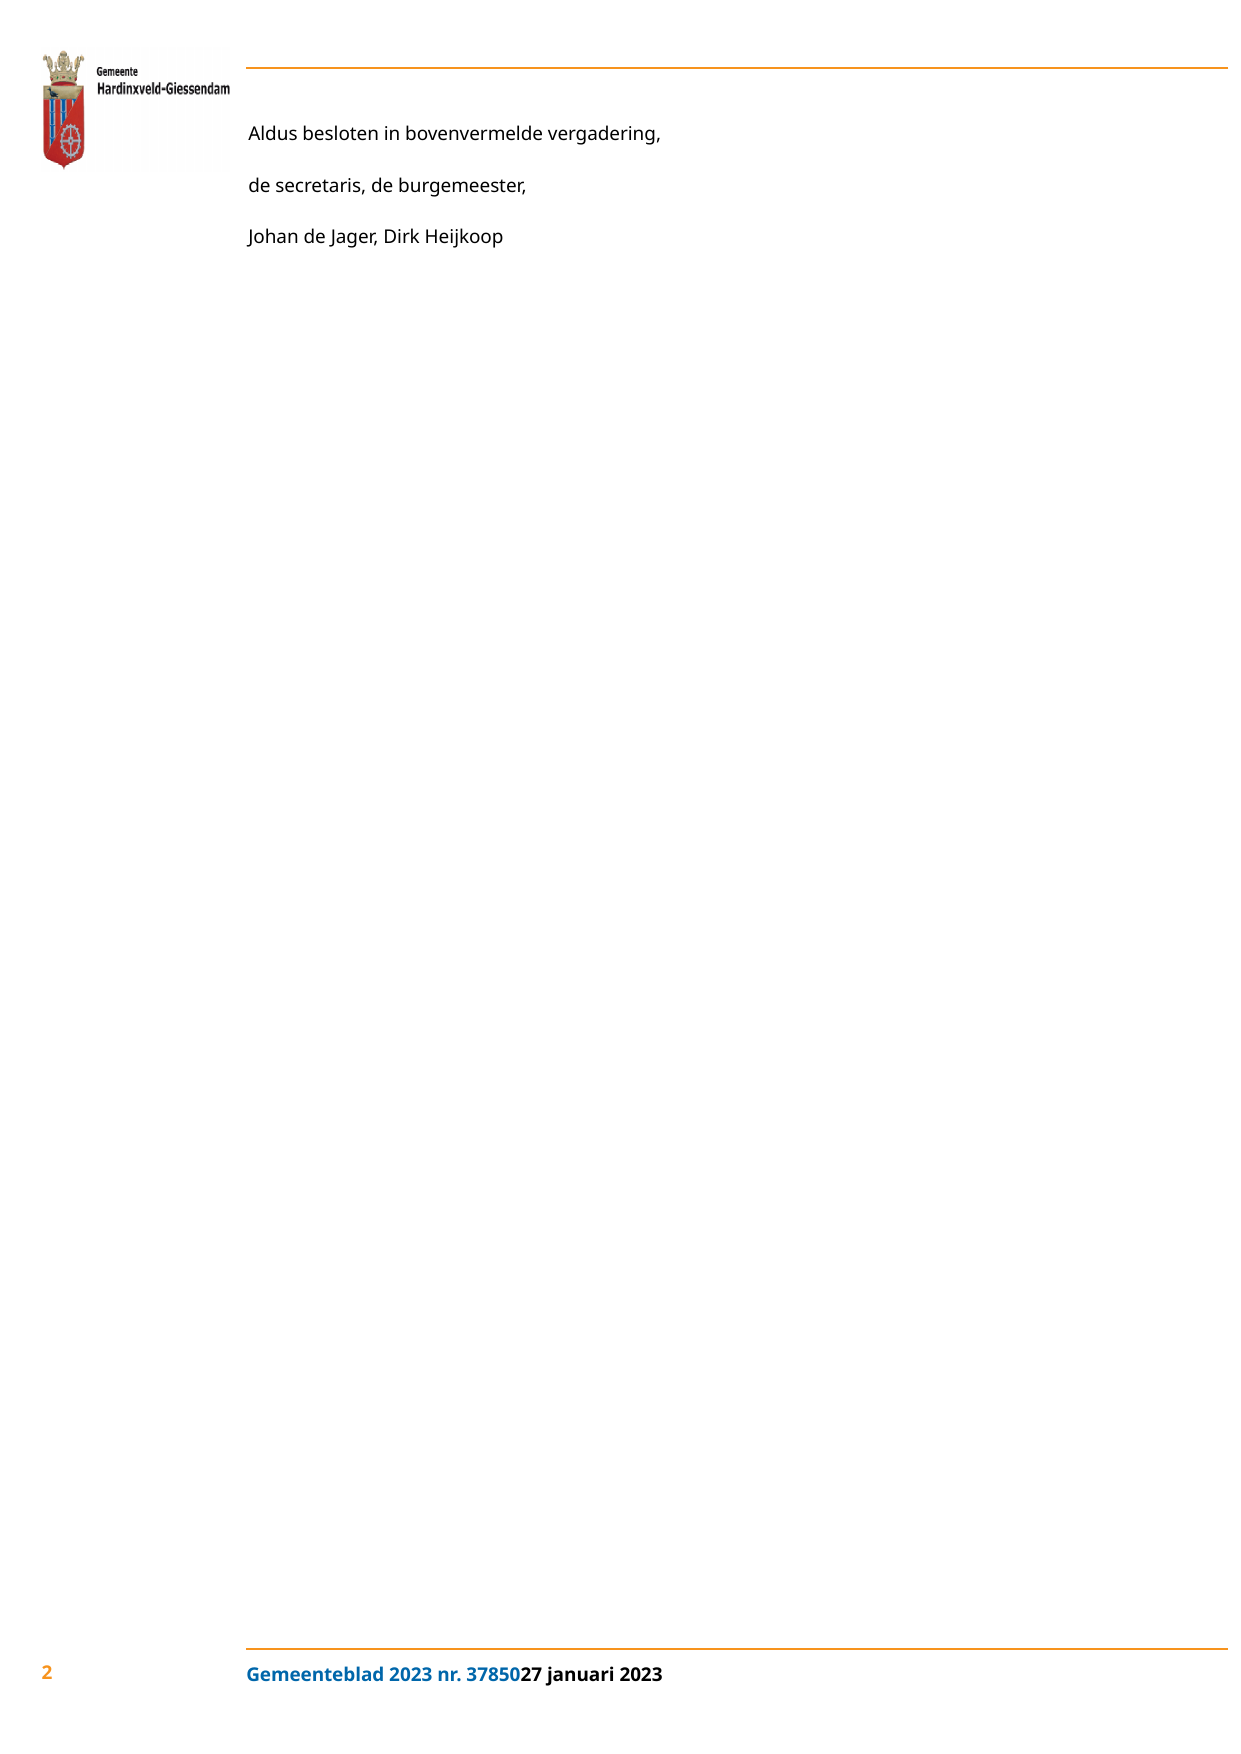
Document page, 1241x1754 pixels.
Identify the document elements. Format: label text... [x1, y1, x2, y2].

picture [41, 47, 231, 172]
text Johan de Jager, Dirk Heijkoop [248, 223, 1152, 249]
text Aldus besloten in bovenvermelde vergadering, [248, 121, 1152, 146]
text de secretaris, de burgemeester, [248, 172, 1152, 198]
